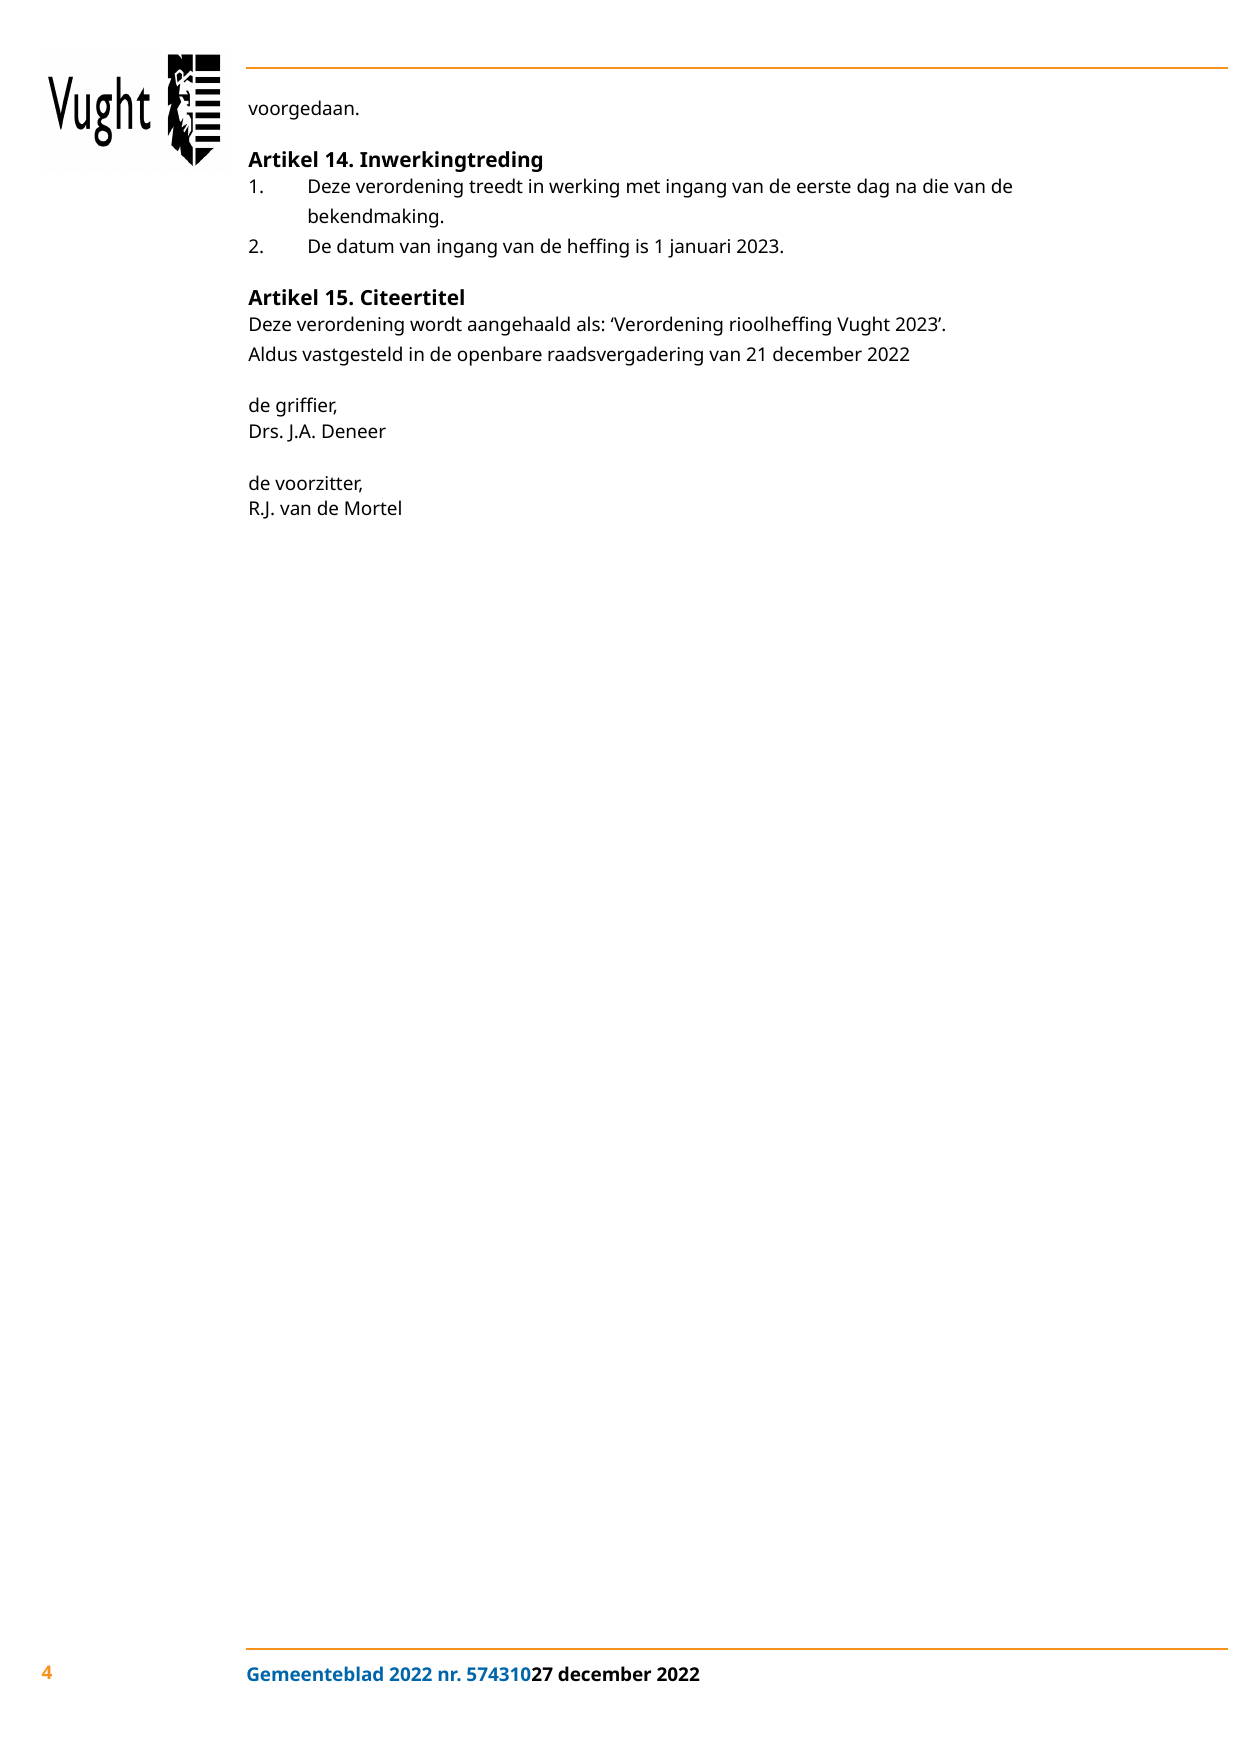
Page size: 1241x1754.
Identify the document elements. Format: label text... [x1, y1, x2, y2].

text Deze verordening wordt aangehaald als: ‘Verordening rioolheffing Vught 2023’. [248, 312, 1152, 337]
text de voorzitter, [248, 470, 1152, 496]
list Deze verordening treedt in werking met ingang van de eerste dag na die van de bekendmaking. [248, 174, 1152, 229]
picture [41, 47, 231, 172]
list De datum van ingang van de heffing is 1 januari 2023. [248, 233, 1152, 258]
text Aldus vastgesteld in de openbare raadsvergadering van 21 december 2022 [248, 341, 1152, 367]
text Artikel 14. Inwerkingtreding [248, 145, 1152, 174]
text voorgedaan. [248, 95, 1152, 121]
text R.J. van de Mortel [248, 496, 1152, 521]
text Artikel 15. Citeertitel [248, 283, 1152, 312]
text Drs. J.A. Deneer [248, 418, 1152, 444]
text de griffier, [248, 393, 1152, 418]
